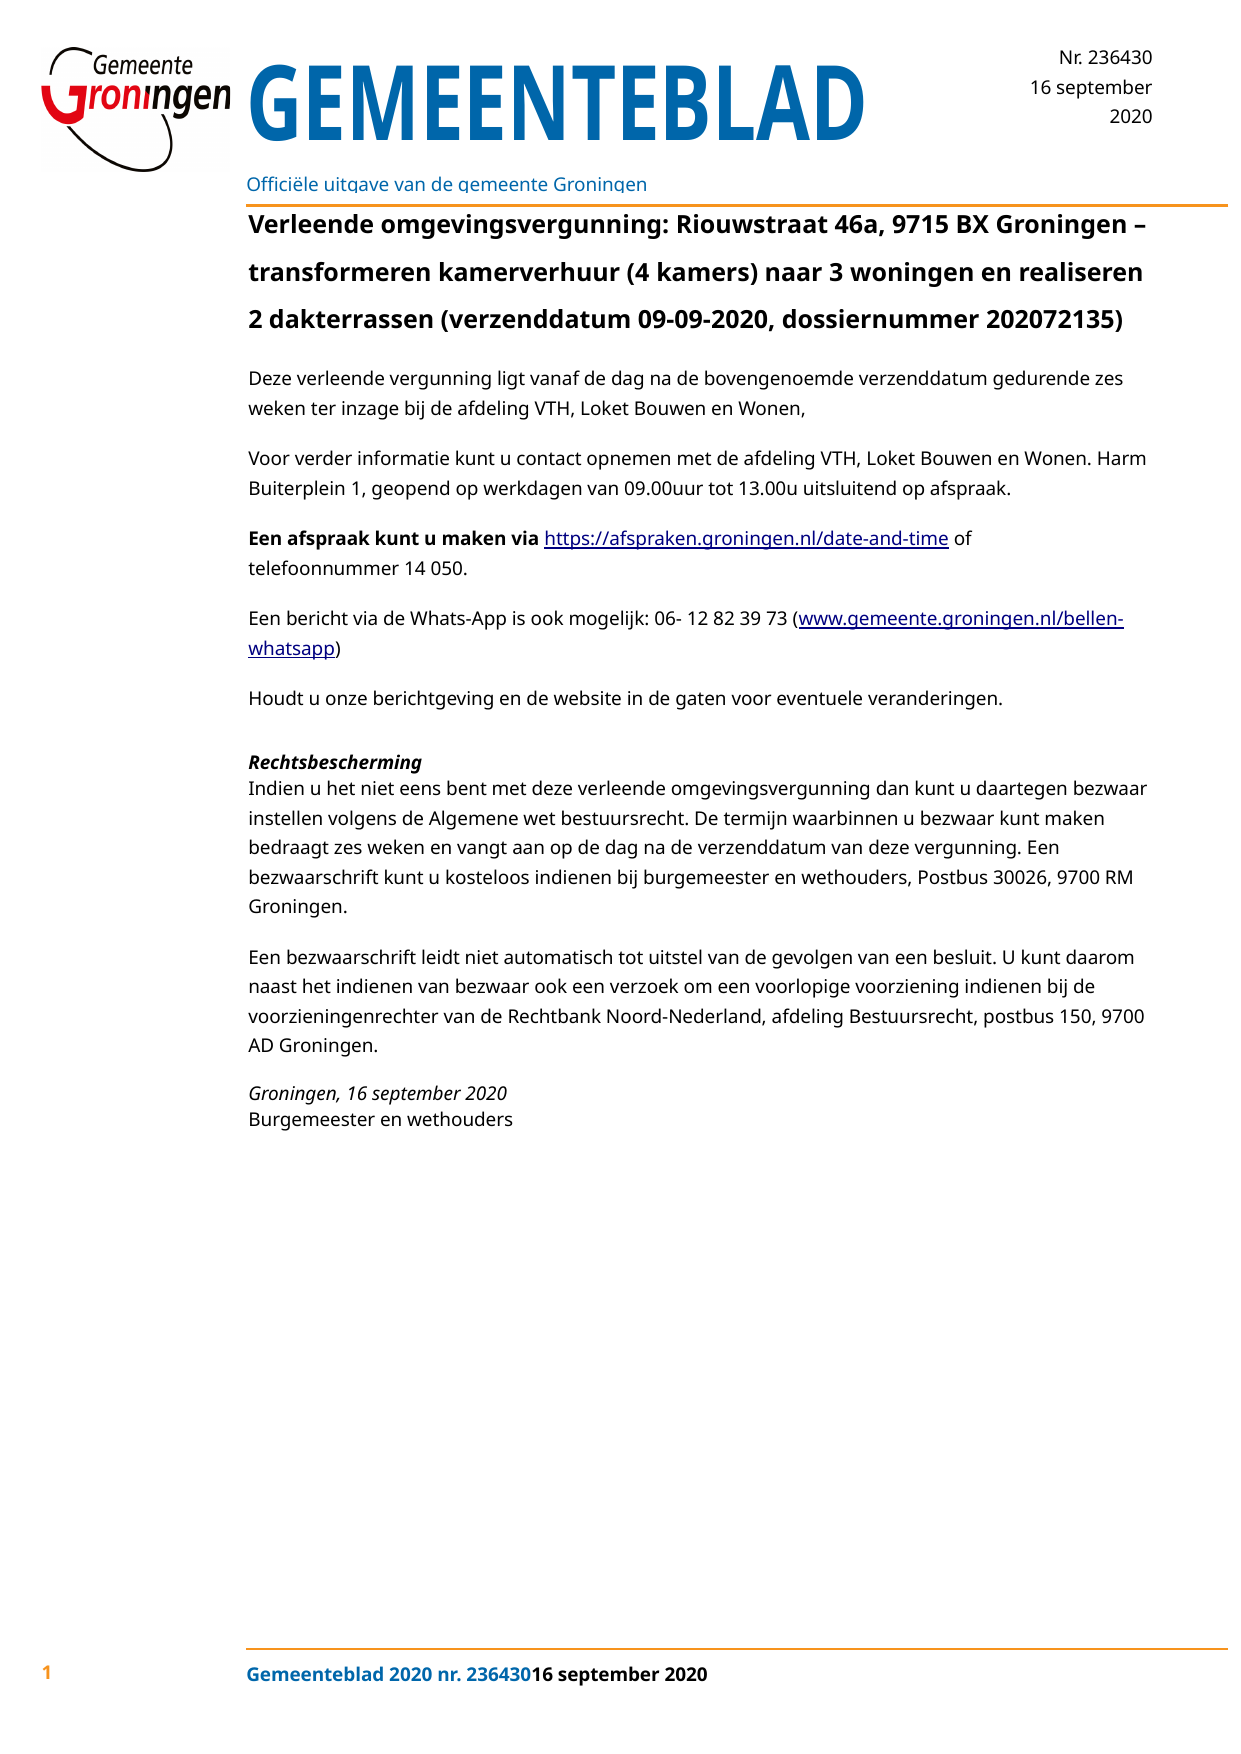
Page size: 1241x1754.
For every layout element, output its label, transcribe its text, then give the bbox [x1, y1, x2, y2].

text Indien u het niet eens bent met deze verleende omgevingsvergunning dan kunt u daartegen bezwaar instellen volgens de Algemene wet bestuursrecht. De termijn waarbinnen u bezwaar kunt maken bedraagt zes weken en vangt aan op de dag na de verzenddatum van deze vergunning. Een bezwaarschrift kunt u kosteloos indienen bij burgemeester en wethouders, Postbus 30026, 9700 RM Groningen. [248, 775, 1152, 919]
text Voor verder informatie kunt u contact opnemen met de afdeling VTH, Loket Bouwen en Wonen. Harm Buiterplein 1, geopend op werkdagen van 09.00uur tot 13.00u uitsluitend op afspraak. [248, 446, 1152, 501]
text Verleende omgevingsvergunning: Riouwstraat 46a, 9715 BX Groningen – transformeren kamerverhuur (4 kamers) naar 3 woningen en realiseren 2 dakterrassen (verzenddatum 09-09-2020, dossiernummer 202072135) [248, 207, 1152, 336]
text Burgemeester en wethouders [248, 1106, 1152, 1132]
picture [41, 47, 231, 172]
text Rechtsbescherming [248, 749, 1152, 775]
text Groningen, 16 september 2020 [248, 1081, 1152, 1106]
text Een bericht via de Whats-App is ook mogelijk: 06- 12 82 39 73 (www.gemeente.groningen.nl/bellen-whatsapp) [248, 606, 1152, 661]
text Een afspraak kunt u maken via https://afspraken.groningen.nl/date-and-time of telefoonnummer 14 050. [248, 526, 1152, 581]
text Een bezwaarschrift leidt niet automatisch tot uitstel van de gevolgen van een besluit. U kunt daarom naast het indienen van bezwaar ook een verzoek om een voorlopige voorziening indienen bij de voorzieningenrechter van de Rechtbank Noord-Nederland, afdeling Bestuursrecht, postbus 150, 9700 AD Groningen. [248, 944, 1152, 1058]
text Houdt u onze berichtgeving en de website in de gaten voor eventuele veranderingen. [248, 686, 1152, 711]
text Deze verleende vergunning ligt vanaf de dag na de bovengenoemde verzenddatum gedurende zes weken ter inzage bij de afdeling VTH, Loket Bouwen en Wonen, [248, 366, 1152, 421]
